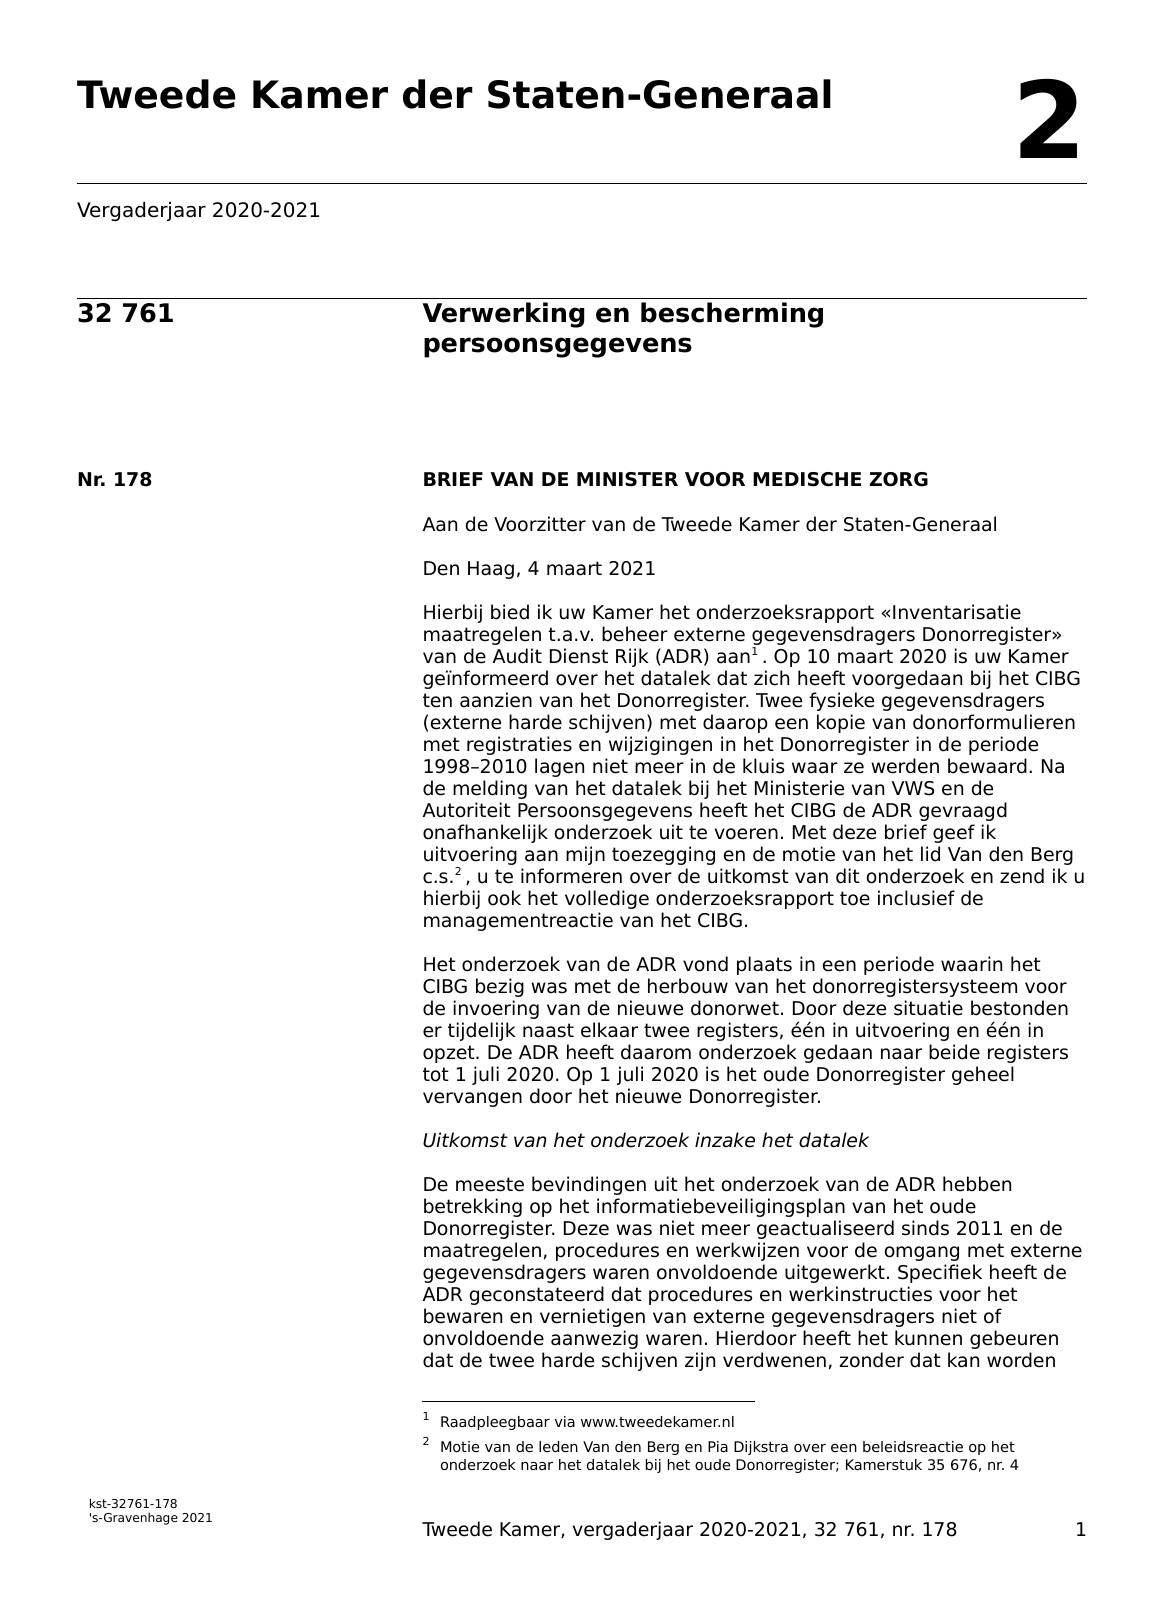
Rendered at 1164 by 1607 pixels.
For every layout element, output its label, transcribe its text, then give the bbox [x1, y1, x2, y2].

text Het onderzoek van de ADR vond plaats in een periode waarin het CIBG bezig was met de herbouw van het donorregistersysteem voor de invoering van de nieuwe donorwet. Door deze situatie bestonden er tijdelijk naast elkaar twee registers, één in uitvoering en één in opzet. De ADR heeft daarom onderzoek gedaan naar beide registers tot 1 juli 2020. Op 1 juli 2020 is het oude Donorregister geheel vervangen door het nieuwe Donorregister. [422, 954, 1087, 1108]
table_header Tweede Kamer der Staten-Generaal [77, 59, 886, 183]
text De meeste bevindingen uit het onderzoek van de ADR hebben betrekking op het informatiebeveiligingsplan van het oude Donorregister. Deze was niet meer geactualiseerd sinds 2011 en de maatregelen, procedures en werkwijzen voor de omgang met externe gegevensdragers waren onvoldoende uitgewerkt. Specifiek heeft de ADR geconstateerd dat procedures en werkinstructies voor het bewaren en vernietigen van externe gegevensdragers niet of onvoldoende aanwezig waren. Hierdoor heeft het kunnen gebeuren dat de twee harde schijven zijn verdwenen, zonder dat kan worden [422, 1174, 1087, 1372]
text 's-Gravenhage 2021 [88, 1511, 323, 1525]
subtitle Nr. 178 BRIEF VAN DE MINISTER VOOR MEDISCHE ZORG [77, 469, 1087, 491]
subtitle 32 761 Verwerking en bescherming persoonsgegevens [77, 299, 1087, 358]
text Aan de Voorzitter van de Tweede Kamer der Staten-Generaal [422, 513, 1087, 536]
table_cell Vergaderjaar 2020-2021 [77, 184, 1087, 298]
text Motie van de leden Van den Berg en Pia Dijkstra over een beleidsreactie op het onderzoek naar het datalek bij het oude Donorregister; Kamerstuk 35 676, nr. 4 [422, 1435, 1087, 1474]
text kst-32761-178 [88, 1497, 323, 1511]
subtitle Uitkomst van het onderzoek inzake het datalek [422, 1130, 1087, 1152]
text Den Haag, 4 maart 2021 [422, 558, 1087, 580]
table_header 2 [886, 59, 1087, 183]
text Raadpleegbaar via www.tweedekamer.nl [422, 1410, 1087, 1432]
text Hierbij bied ik uw Kamer het onderzoeksrapport «Inventarisatie maatregelen t.a.v. beheer externe gegevensdragers Donorregister» van de Audit Dienst Rijk (ADR) aan. Op 10 maart 2020 is uw Kamer geïnformeerd over het datalek dat zich heeft voorgedaan bij het CIBG ten aanzien van het Donorregister. Twee fysieke gegevensdragers (externe harde schijven) met daarop een kopie van donorformulieren met registraties en wijzigingen in het Donorregister in de periode 1998–2010 lagen niet meer in de kluis waar ze werden bewaard. Na de melding van het datalek bij het Ministerie van VWS en de Autoriteit Persoonsgegevens heeft het CIBG de ADR gevraagd onafhankelijk onderzoek uit te voeren. Met deze brief geef ik uitvoering aan mijn toezegging en de motie van het lid Van den Berg c.s., u te informeren over de uitkomst van dit onderzoek en zend ik u hierbij ook het volledige onderzoeksrapport toe inclusief de managementreactie van het CIBG. [422, 602, 1087, 932]
